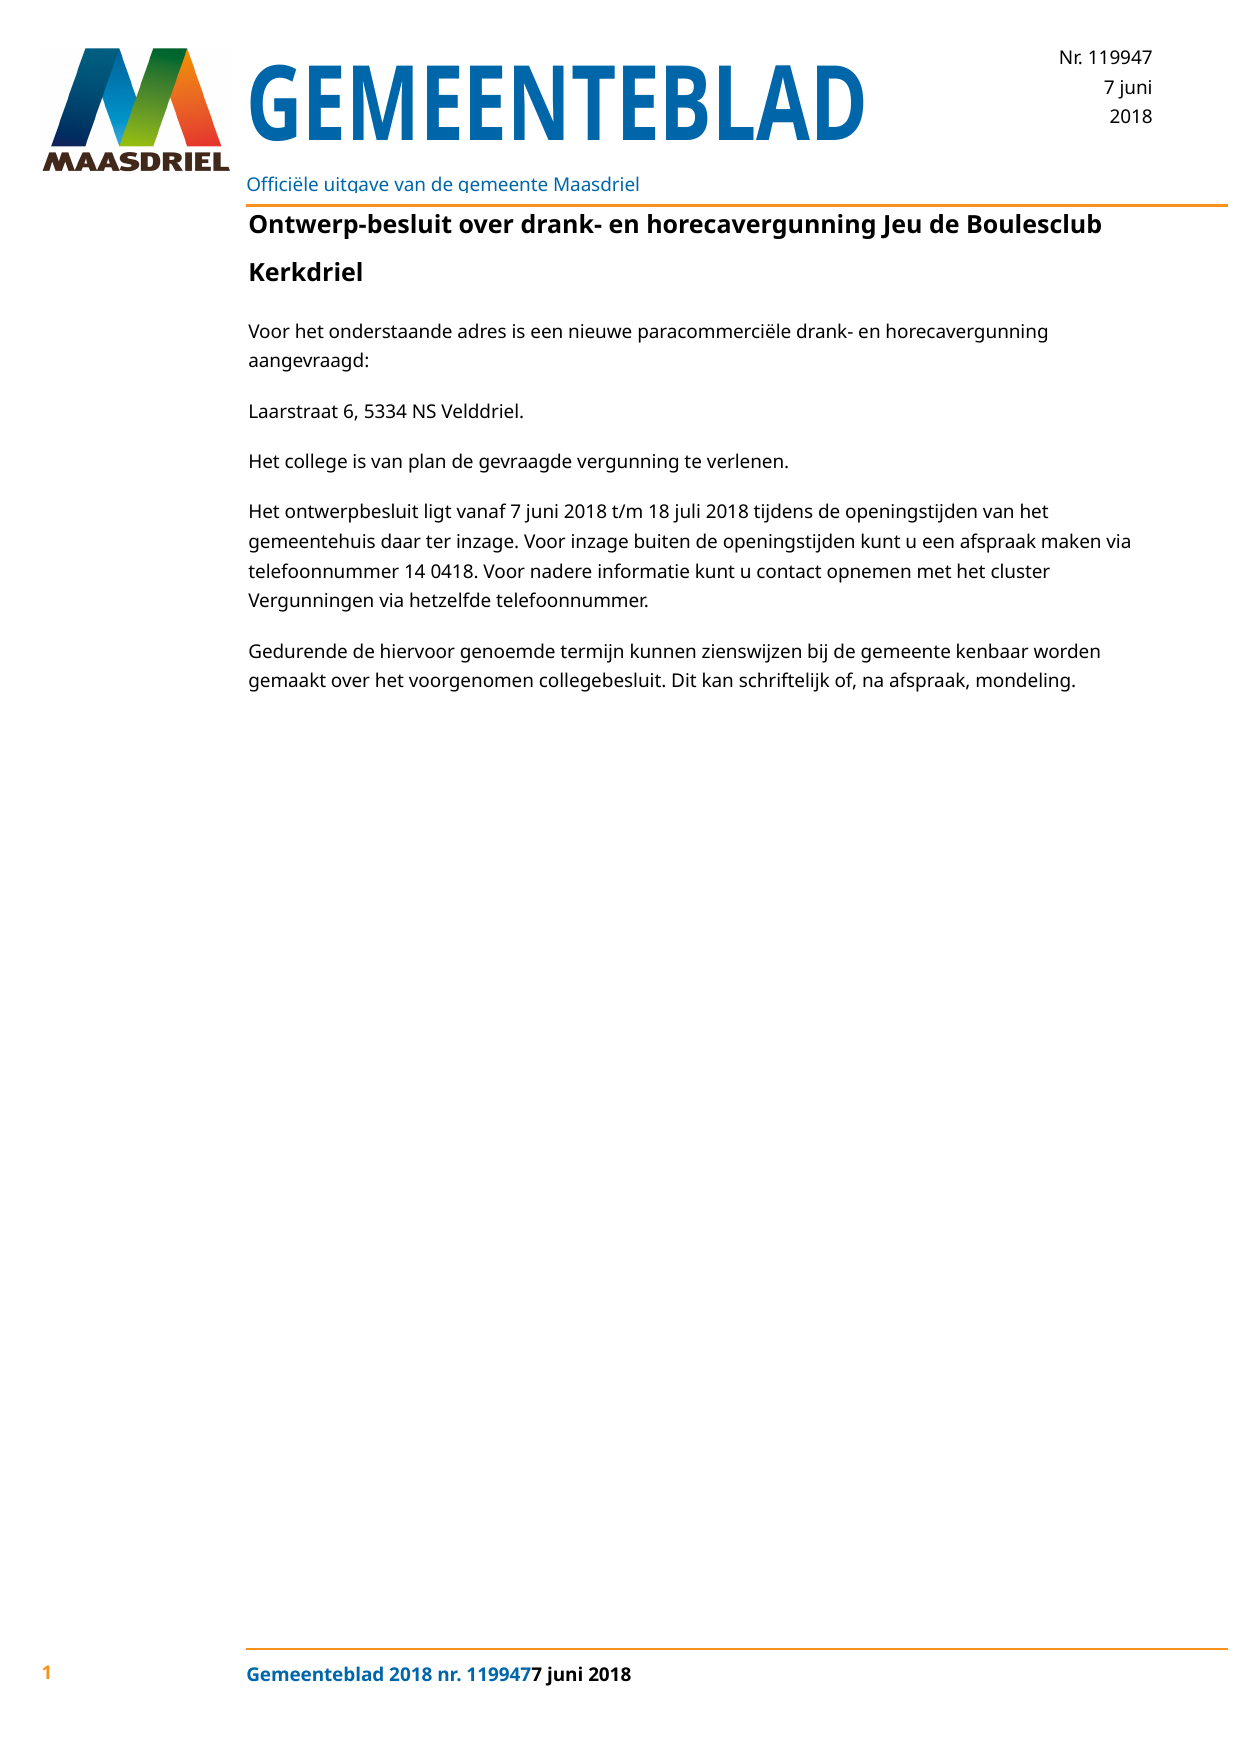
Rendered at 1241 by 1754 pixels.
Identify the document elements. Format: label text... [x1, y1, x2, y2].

text Laarstraat 6, 5334 NS Velddriel. [248, 398, 1152, 424]
text Gedurende de hiervoor genoemde termijn kunnen zienswijzen bij de gemeente kenbaar worden gemaakt over het voorgenomen collegebesluit. Dit kan schriftelijk of, na afspraak, mondeling. [248, 638, 1152, 693]
text Het college is van plan de gevraagde vergunning te verlenen. [248, 448, 1152, 474]
picture [41, 47, 231, 172]
text Het ontwerpbesluit ligt vanaf 7 juni 2018 t/m 18 juli 2018 tijdens de openingstijden van het gemeentehuis daar ter inzage. Voor inzage buiten de openingstijden kunt u een afspraak maken via telefoonnummer 14 0418. Voor nadere informatie kunt u contact opnemen met het cluster Vergunningen via hetzelfde telefoonnummer. [248, 499, 1152, 613]
text Voor het onderstaande adres is een nieuwe paracommerciële drank- en horecavergunning aangevraagd: [248, 318, 1152, 373]
text Ontwerp-besluit over drank- en horecavergunning Jeu de Boulesclub Kerkdriel [248, 207, 1152, 288]
